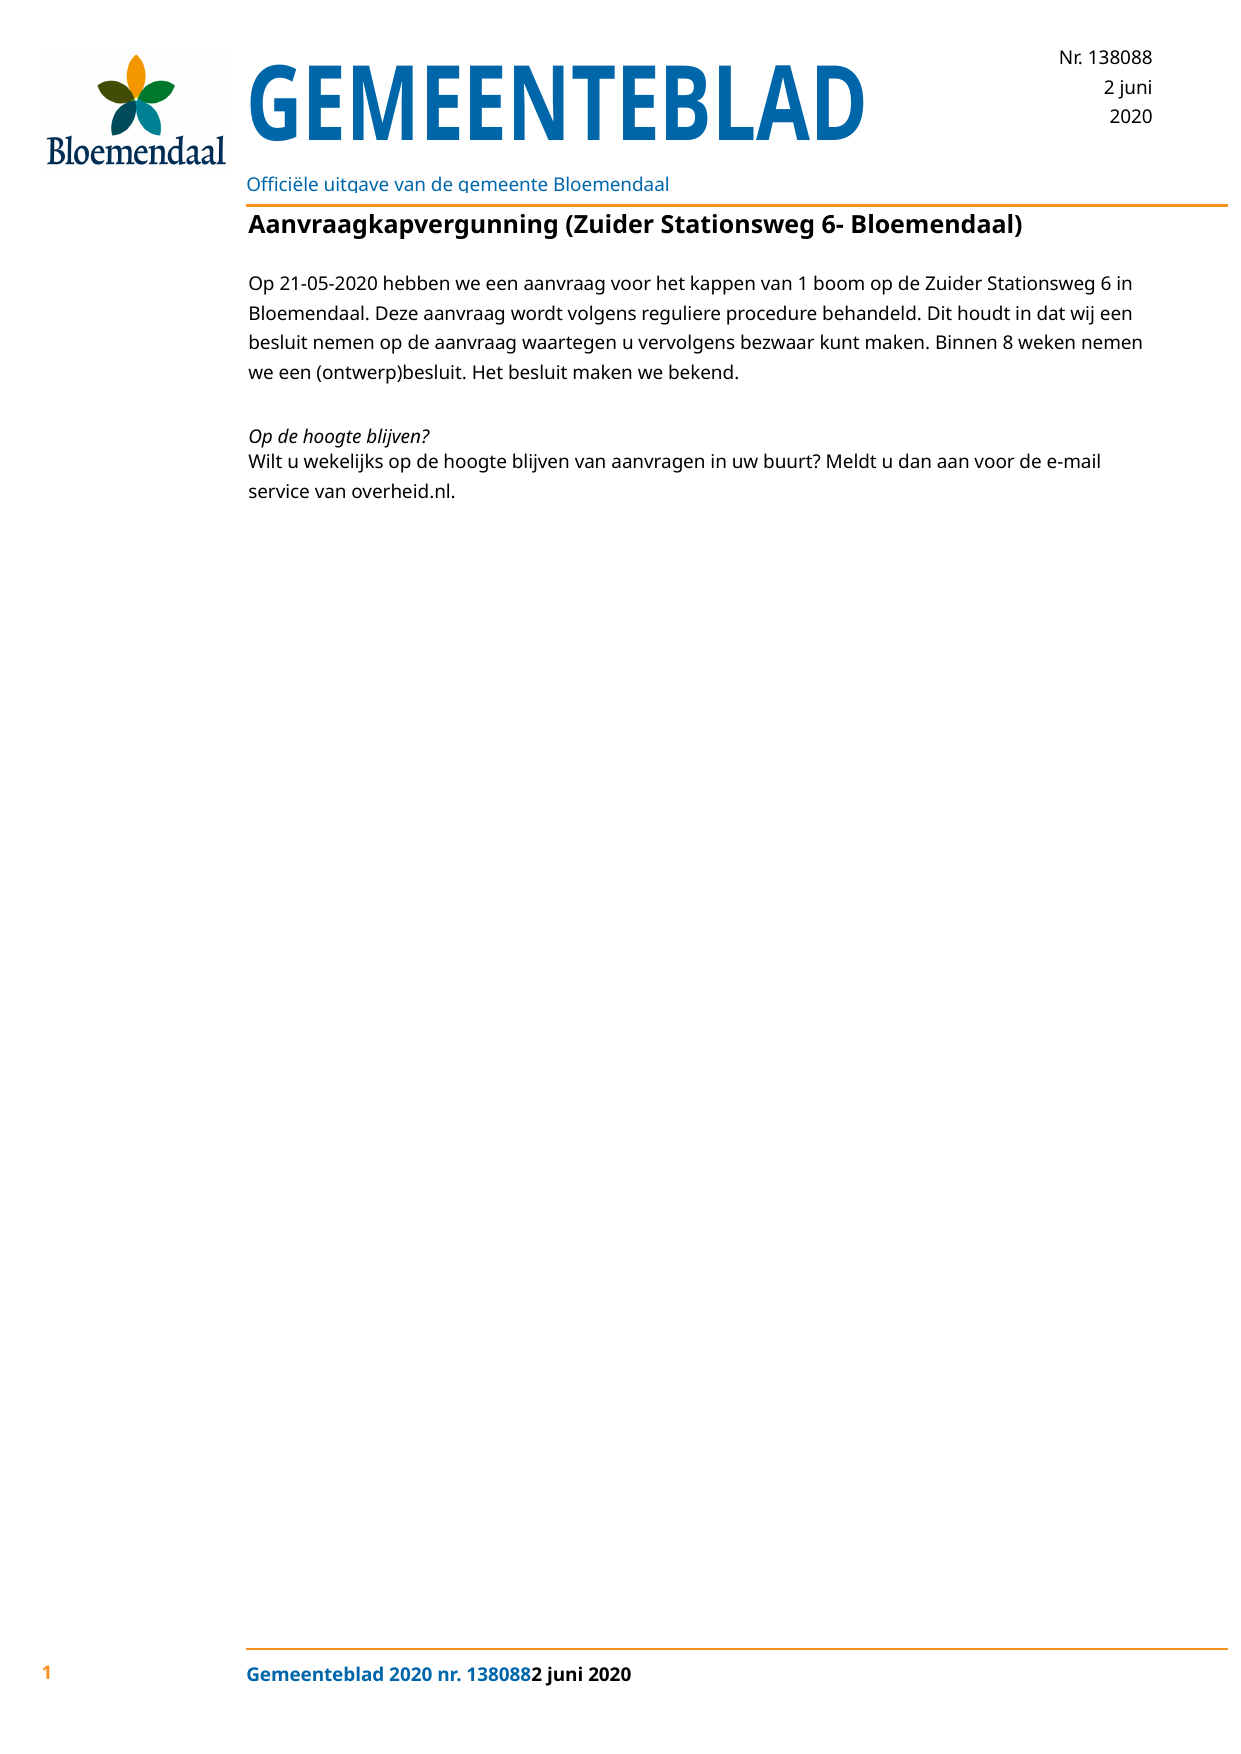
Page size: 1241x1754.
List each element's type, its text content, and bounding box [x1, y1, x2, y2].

text Wilt u wekelijks op de hoogte blijven van aanvragen in uw buurt? Meldt u dan aan voor de e-mail service van overheid.nl. [248, 449, 1152, 504]
text Aanvraagkapvergunning (Zuider Stationsweg 6- Bloemendaal) [248, 207, 1152, 241]
picture [41, 47, 231, 172]
text Op de hoogte blijven? [248, 423, 1152, 449]
text Op 21-05-2020 hebben we een aanvraag voor het kappen van 1 boom op de Zuider Stationsweg 6 in Bloemendaal. Deze aanvraag wordt volgens reguliere procedure behandeld. Dit houdt in dat wij een besluit nemen op de aanvraag waartegen u vervolgens bezwaar kunt maken. Binnen 8 weken nemen we een (ontwerp)besluit. Het besluit maken we bekend. [248, 270, 1152, 385]
